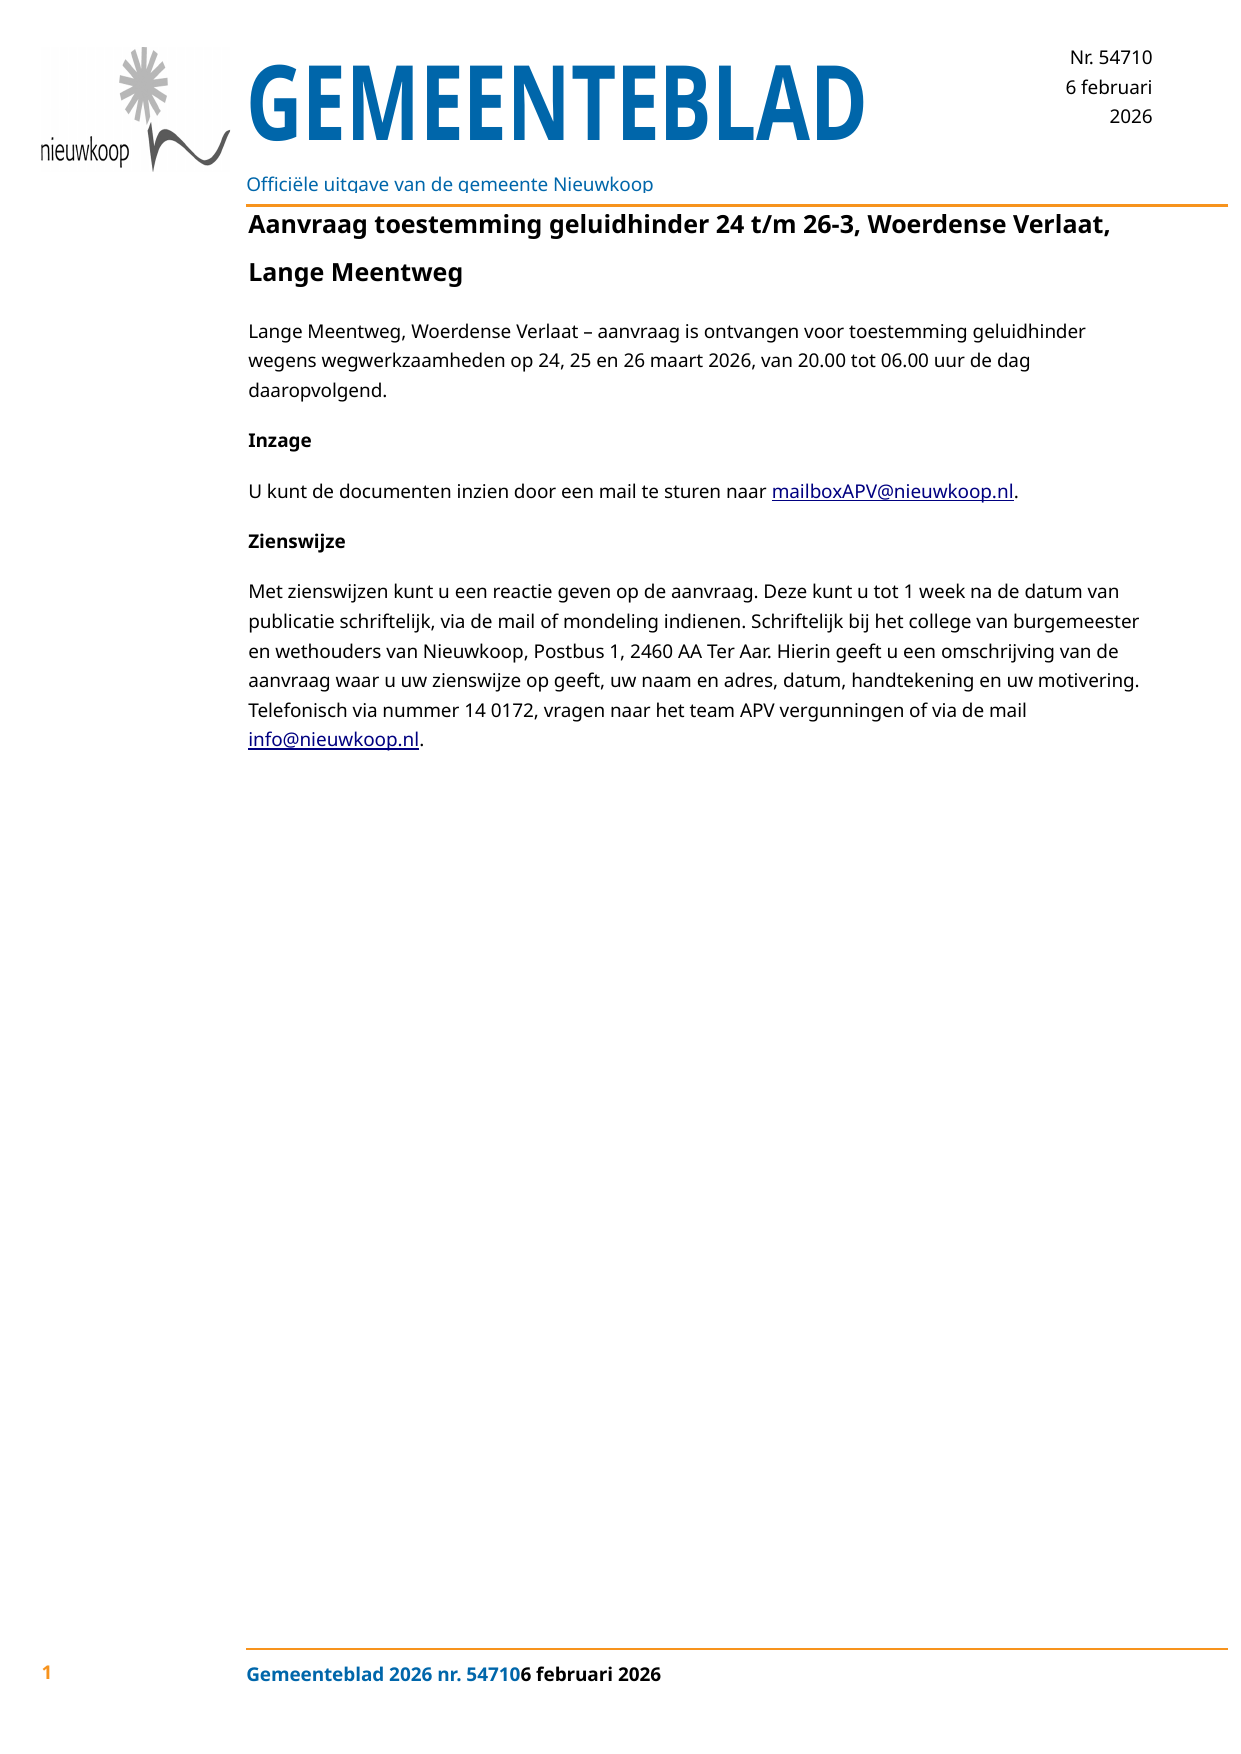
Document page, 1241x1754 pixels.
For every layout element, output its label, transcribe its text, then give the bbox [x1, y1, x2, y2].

text Inzage [248, 427, 1152, 453]
text U kunt de documenten inzien door een mail te sturen naar mailboxAPV@nieuwkoop.nl. [248, 478, 1152, 504]
text Met zienswijzen kunt u een reactie geven op de aanvraag. Deze kunt u tot 1 week na de datum van publicatie schriftelijk, via de mail of mondeling indienen. Schriftelijk bij het college van burgemeester en wethouders van Nieuwkoop, Postbus 1, 2460 AA Ter Aar. Hierin geeft u een omschrijving van de aanvraag waar u uw zienswijze op geeft, uw naam en adres, datum, handtekening en uw motivering. Telefonisch via nummer 14 0172, vragen naar het team APV vergunningen of via de mail info@nieuwkoop.nl. [248, 579, 1152, 752]
text Aanvraag toestemming geluidhinder 24 t/m 26-3, Woerdense Verlaat, Lange Meentweg [248, 207, 1152, 288]
text Lange Meentweg, Woerdense Verlaat – aanvraag is ontvangen voor toestemming geluidhinder wegens wegwerkzaamheden op 24, 25 en 26 maart 2026, van 20.00 tot 06.00 uur de dag daaropvolgend. [248, 318, 1152, 403]
text Zienswijze [248, 528, 1152, 554]
picture [41, 47, 231, 172]
